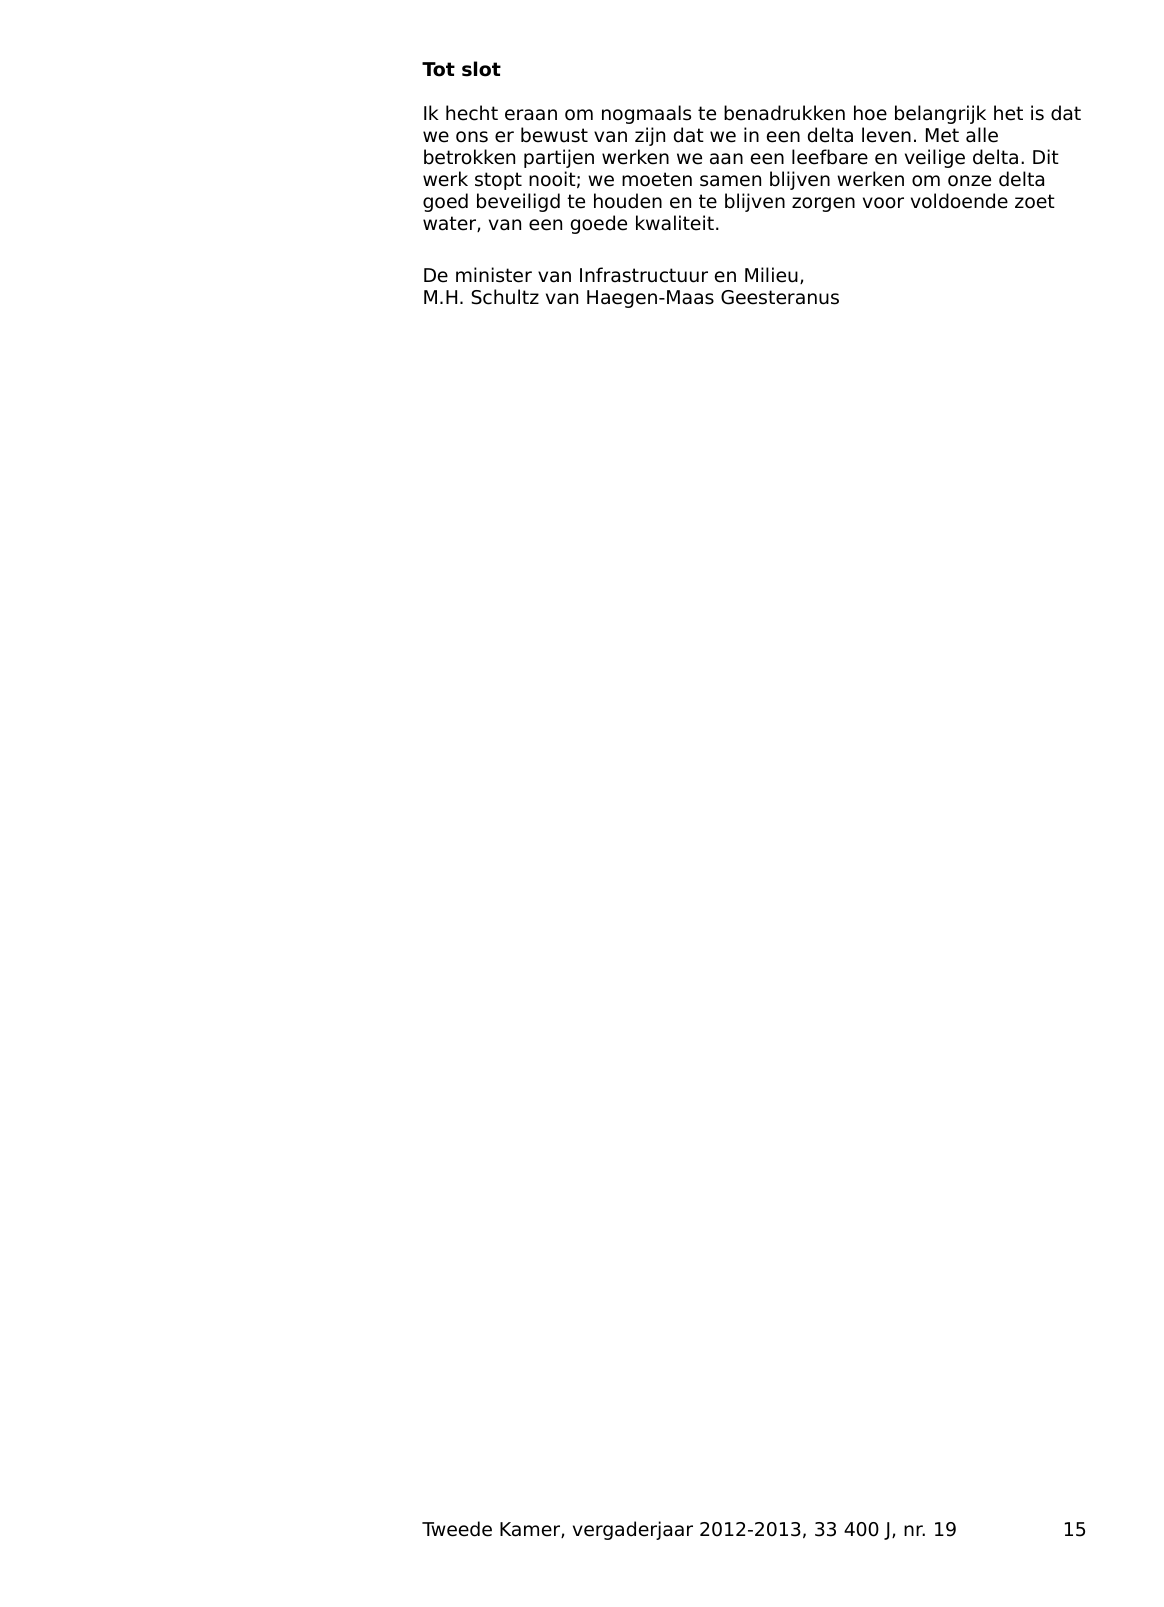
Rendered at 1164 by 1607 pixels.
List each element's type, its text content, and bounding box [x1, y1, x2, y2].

text Ik hecht eraan om nogmaals te benadrukken hoe belangrijk het is dat we ons er bewust van zijn dat we in een delta leven. Met alle betrokken partijen werken we aan een leefbare en veilige delta. Dit werk stopt nooit; we moeten samen blijven werken om onze delta goed beveiligd te houden en te blijven zorgen voor voldoende zoet water, van een goede kwaliteit. [422, 103, 1087, 235]
subtitle Tot slot [422, 59, 1087, 81]
text De minister van Infrastructuur en Milieu, M.H. Schultz van Haegen-Maas Geesteranus [422, 265, 1087, 309]
